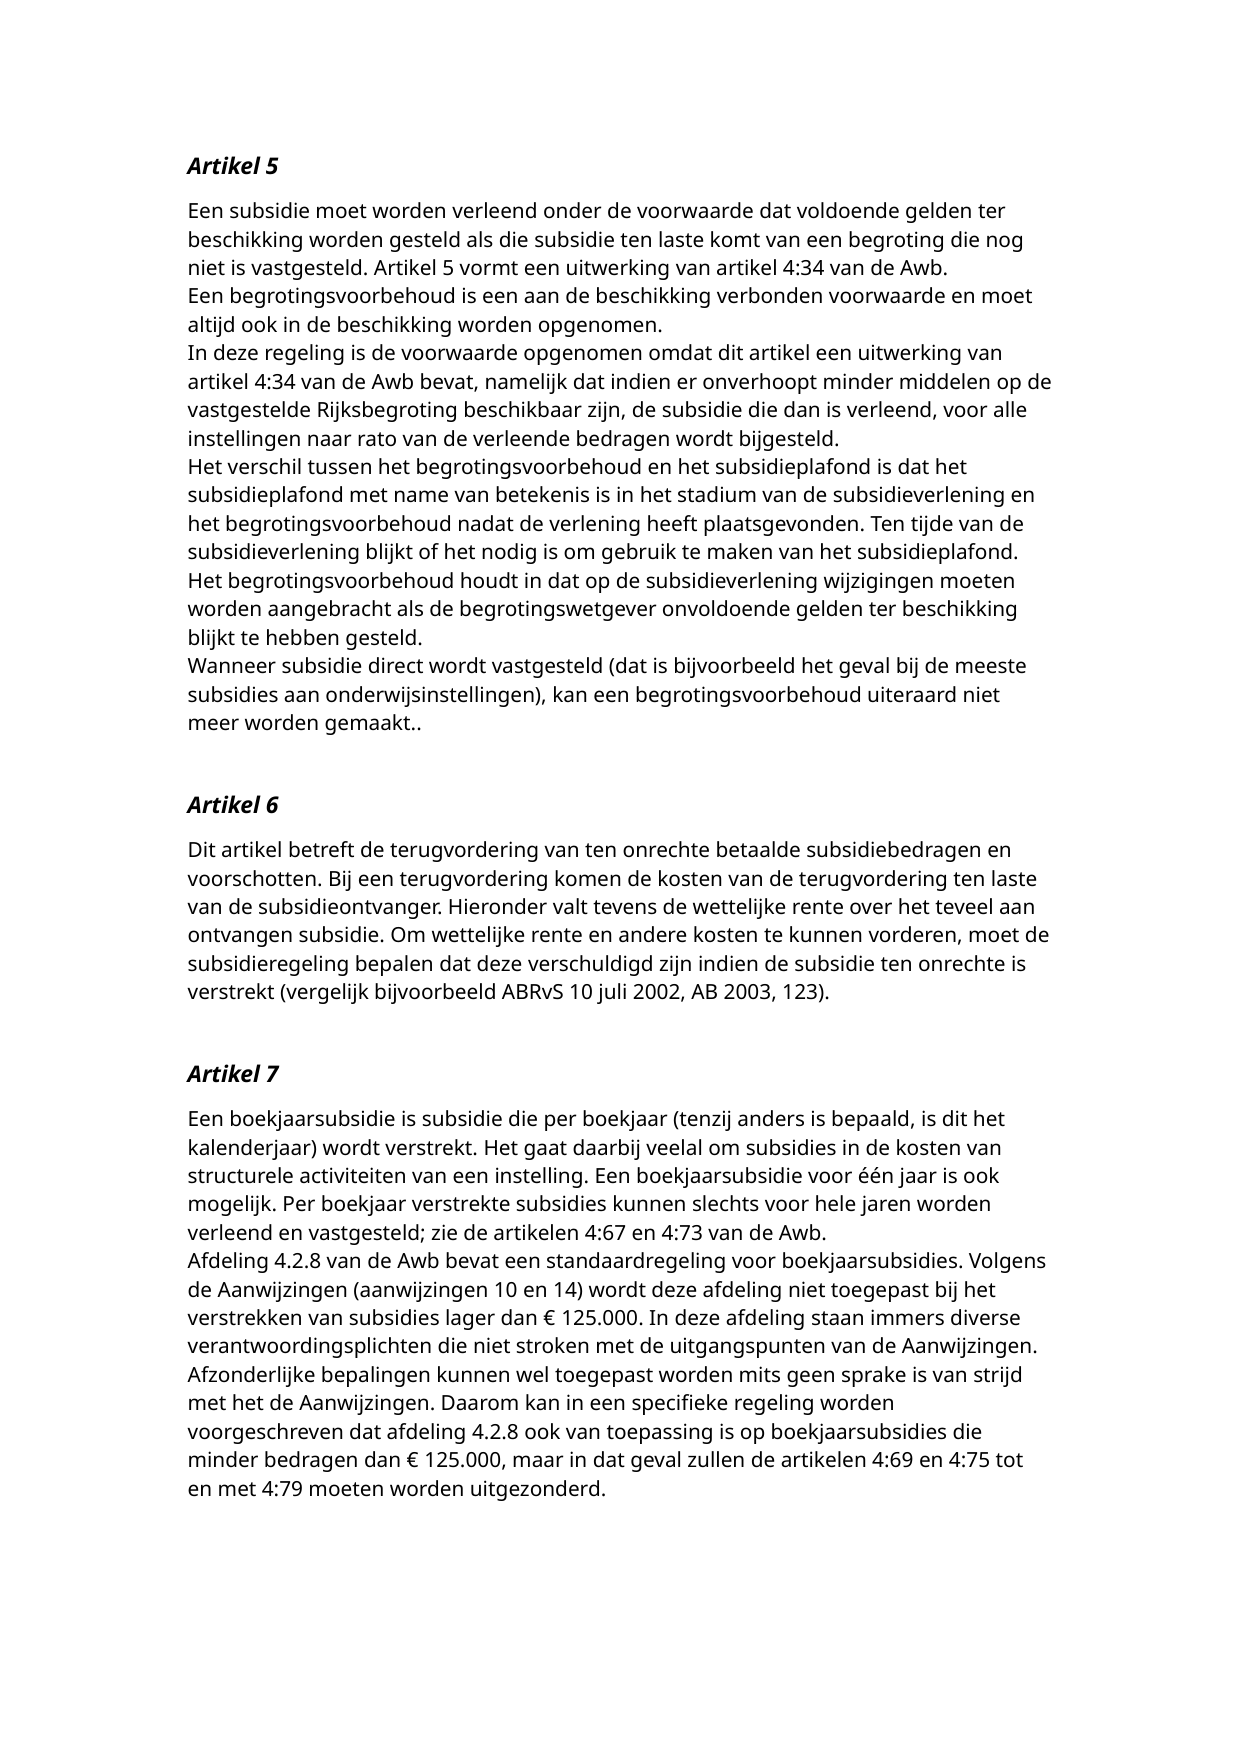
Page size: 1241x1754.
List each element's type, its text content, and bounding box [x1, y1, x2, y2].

subtitle Artikel 5 [187, 150, 1053, 181]
text Het verschil tussen het begrotingsvoorbehoud en het subsidieplafond is dat het subsidieplafond met name van betekenis is in het stadium van de subsidieverlening en het begrotingsvoorbehoud nadat de verlening heeft plaatsgevonden. Ten tijde van de subsidieverlening blijkt of het nodig is om gebruik te maken van het subsidieplafond. Het begrotingsvoorbehoud houdt in dat op de subsidieverlening wijzigingen moeten worden aangebracht als de begrotingswetgever onvoldoende gelden ter beschikking blijkt te hebben gesteld. [187, 452, 1053, 651]
text Een subsidie moet worden verleend onder de voorwaarde dat voldoende gelden ter beschikking worden gesteld als die subsidie ten laste komt van een begroting die nog niet is vastgesteld. Artikel 5 vormt een uitwerking van artikel 4:34 van de Awb. [187, 196, 1053, 282]
subtitle Artikel 6 [187, 789, 1053, 820]
subtitle Artikel 7 [187, 1058, 1053, 1089]
text Wanneer subsidie direct wordt vastgesteld (dat is bijvoorbeeld het geval bij de meeste subsidies aan onderwijsinstellingen), kan een begrotingsvoorbehoud uiteraard niet meer worden gemaakt.. [187, 651, 1053, 737]
text Een begrotingsvoorbehoud is een aan de beschikking verbonden voorwaarde en moet altijd ook in de beschikking worden opgenomen. [187, 282, 1053, 338]
text Afdeling 4.2.8 van de Awb bevat een standaardregeling voor boekjaarsubsidies. Volgens de Aanwijzingen (aanwijzingen 10 en 14) wordt deze afdeling niet toegepast bij het verstrekken van subsidies lager dan € 125.000. In deze afdeling staan immers diverse verantwoordingsplichten die niet stroken met de uitgangspunten van de Aanwijzingen. Afzonderlijke bepalingen kunnen wel toegepast worden mits geen sprake is van strijd met het de Aanwijzingen. Daarom kan in een specifieke regeling worden voorgeschreven dat afdeling 4.2.8 ook van toepassing is op boekjaarsubsidies die minder bedragen dan € 125.000, maar in dat geval zullen de artikelen 4:69 en 4:75 tot en met 4:79 moeten worden uitgezonderd. [187, 1246, 1053, 1502]
text Een boekjaarsubsidie is subsidie die per boekjaar (tenzij anders is bepaald, is dit het kalenderjaar) wordt verstrekt. Het gaat daarbij veelal om subsidies in de kosten van structurele activiteiten van een instelling. Een boekjaarsubsidie voor één jaar is ook mogelijk. Per boekjaar verstrekte subsidies kunnen slechts voor hele jaren worden verleend en vastgesteld; zie de artikelen 4:67 en 4:73 van de Awb. [187, 1104, 1053, 1246]
text Dit artikel betreft de terugvordering van ten onrechte betaalde subsidiebedragen en voorschotten. Bij een terugvordering komen de kosten van de terugvordering ten laste van de subsidieontvanger. Hieronder valt tevens de wettelijke rente over het teveel aan ontvangen subsidie. Om wettelijke rente en andere kosten te kunnen vorderen, moet de subsidieregeling bepalen dat deze verschuldigd zijn indien de subsidie ten onrechte is verstrekt (vergelijk bijvoorbeeld ABRvS 10 juli 2002, AB 2003, 123). [187, 835, 1053, 1006]
text In deze regeling is de voorwaarde opgenomen omdat dit artikel een uitwerking van artikel 4:34 van de Awb bevat, namelijk dat indien er onverhoopt minder middelen op de vastgestelde Rijksbegroting beschikbaar zijn, de subsidie die dan is verleend, voor alle instellingen naar rato van de verleende bedragen wordt bijgesteld. [187, 338, 1053, 452]
